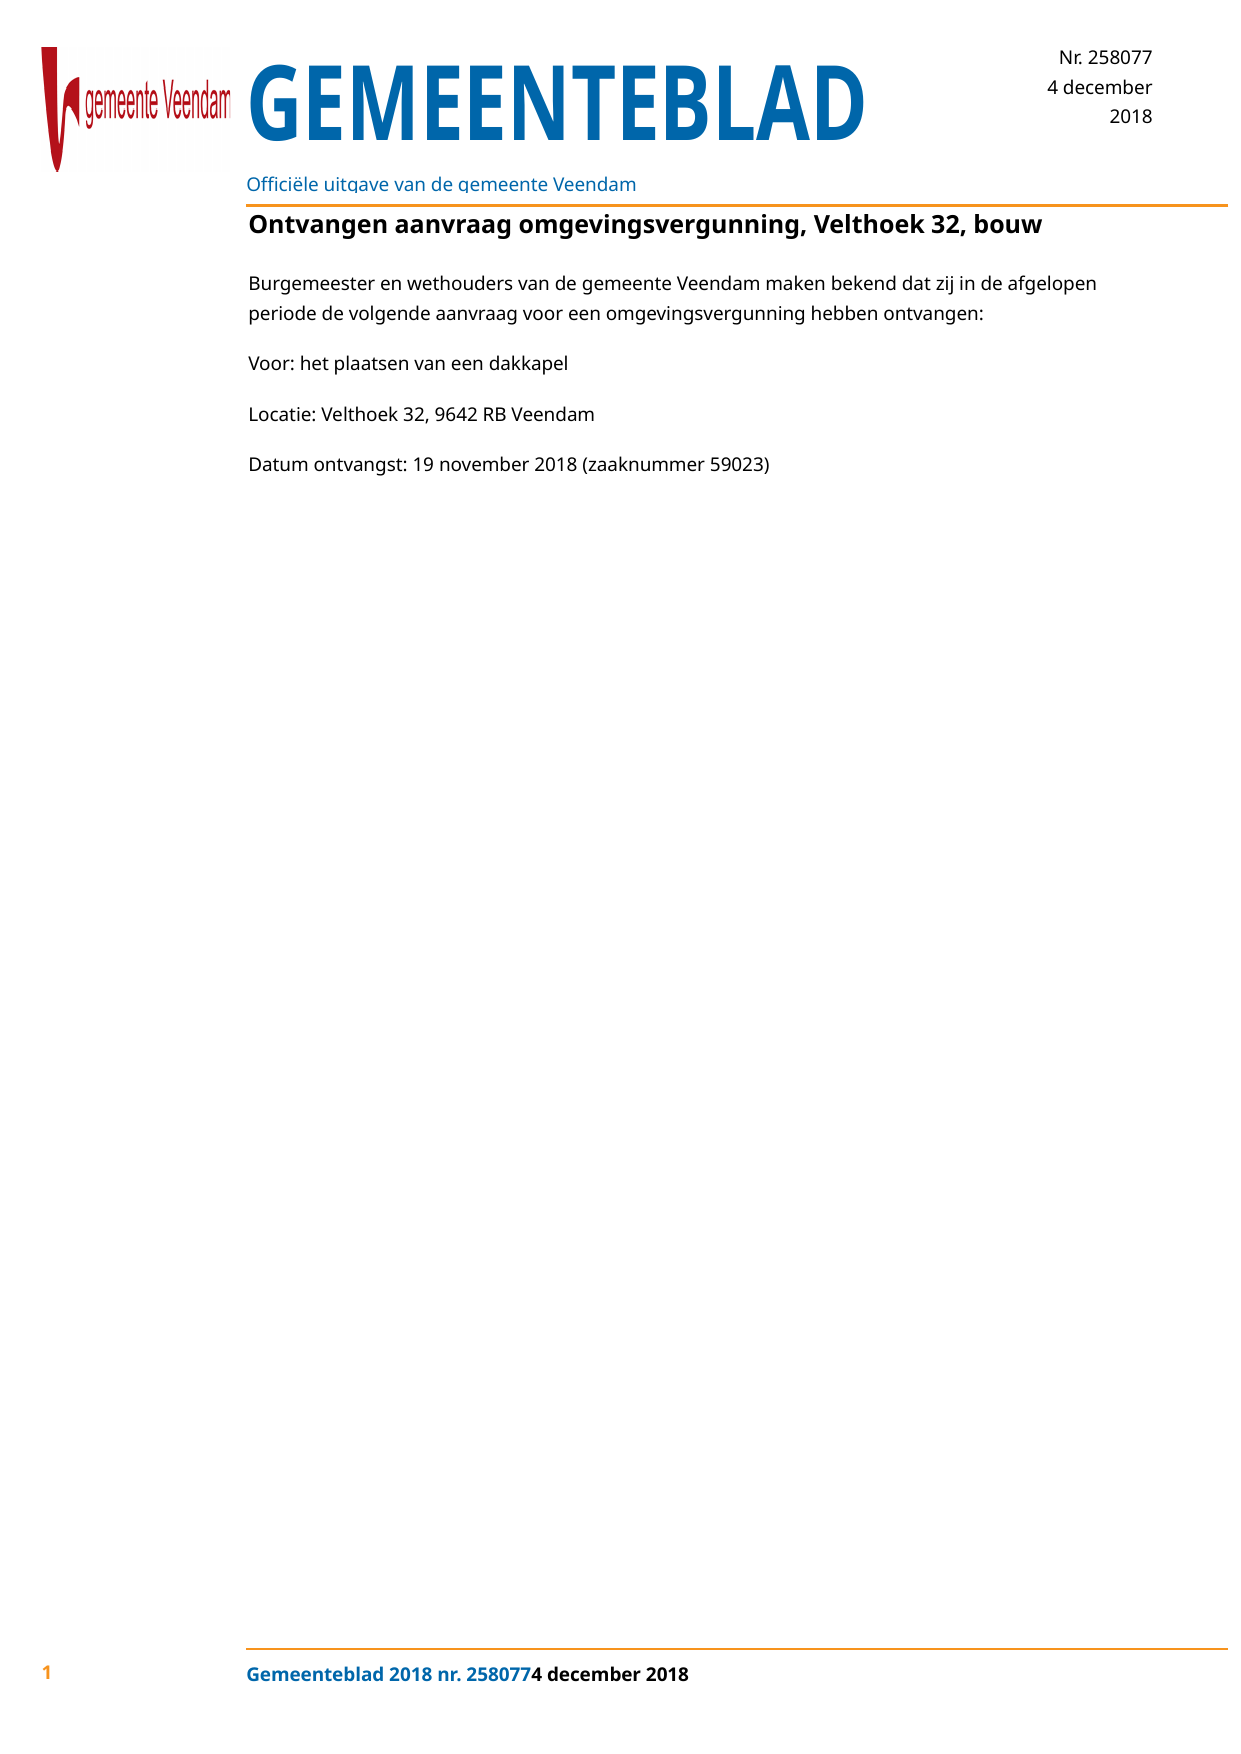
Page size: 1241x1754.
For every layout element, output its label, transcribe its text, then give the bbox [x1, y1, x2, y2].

text Locatie: Velthoek 32, 9642 RB Veendam [248, 401, 1152, 426]
text Burgemeester en wethouders van de gemeente Veendam maken bekend dat zij in de afgelopen periode de volgende aanvraag voor een omgevingsvergunning hebben ontvangen: [248, 270, 1152, 326]
text Ontvangen aanvraag omgevingsvergunning, Velthoek 32, bouw [248, 207, 1152, 241]
text Voor: het plaatsen van een dakkapel [248, 350, 1152, 376]
picture [41, 47, 231, 172]
text Datum ontvangst: 19 november 2018 (zaaknummer 59023) [248, 451, 1152, 477]
